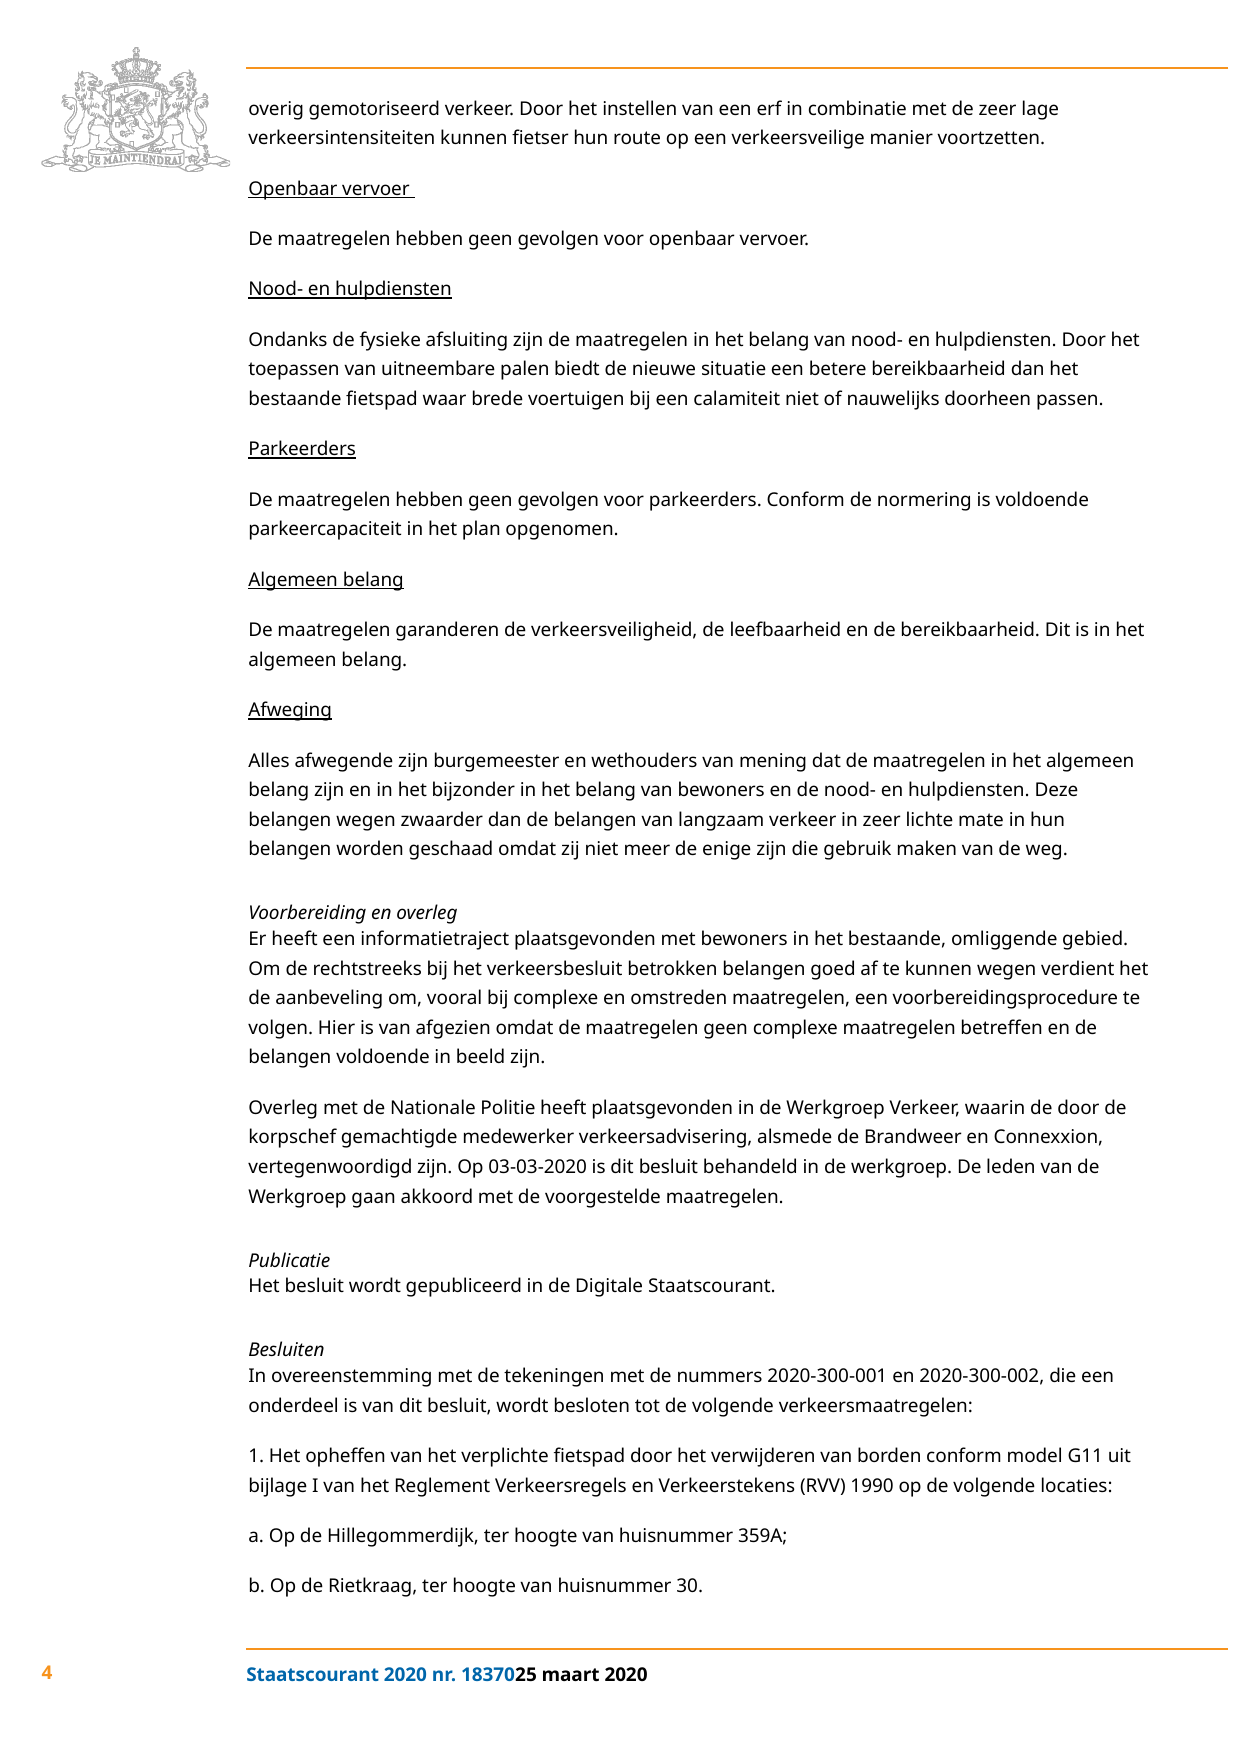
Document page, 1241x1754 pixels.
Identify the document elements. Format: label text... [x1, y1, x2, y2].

text Besluiten [248, 1336, 1152, 1362]
text Er heeft een informatietraject plaatsgevonden met bewoners in het bestaande, omliggende gebied. Om de rechtstreeks bij het verkeersbesluit betrokken belangen goed af te kunnen wegen verdient het de aanbeveling om, vooral bij complexe en omstreden maatregelen, een voorbereidingsprocedure te volgen. Hier is van afgezien omdat de maatregelen geen complexe maatregelen betreffen en de belangen voldoende in beeld zijn. [248, 925, 1152, 1069]
text De maatregelen hebben geen gevolgen voor openbaar vervoer. [248, 225, 1152, 251]
text 1. Het opheffen van het verplichte fietspad door het verwijderen van borden conform model G11 uit bijlage I van het Reglement Verkeersregels en Verkeerstekens (RVV) 1990 op de volgende locaties: [248, 1442, 1152, 1497]
text Overleg met de Nationale Politie heeft plaatsgevonden in de Werkgroep Verkeer, waarin de door de korpschef gemachtigde medewerker verkeersadvisering, alsmede de Brandweer en Connexxion, vertegenwoordigd zijn. Op 03-03-2020 is dit besluit behandeld in de werkgroep. De leden van de Werkgroep gaan akkoord met de voorgestelde maatregelen. [248, 1094, 1152, 1208]
text overig gemotoriseerd verkeer. Door het instellen van een erf in combinatie met de zeer lage verkeersintensiteiten kunnen fietser hun route op een verkeersveilige manier voortzetten. [248, 95, 1152, 150]
text b. Op de Rietkraag, ter hoogte van huisnummer 30. [248, 1573, 1152, 1598]
text Openbaar vervoer [248, 175, 1152, 201]
text Het besluit wordt gepubliceerd in de Digitale Staatscourant. [248, 1272, 1152, 1298]
text Ondanks de fysieke afsluiting zijn de maatregelen in het belang van nood- en hulpdiensten. Door het toepassen van uitneembare palen biedt de nieuwe situatie een betere bereikbaarheid dan het bestaande fietspad waar brede voertuigen bij een calamiteit niet of nauwelijks doorheen passen. [248, 326, 1152, 411]
text De maatregelen hebben geen gevolgen voor parkeerders. Conform de normering is voldoende parkeercapaciteit in het plan opgenomen. [248, 486, 1152, 541]
text Algemeen belang [248, 566, 1152, 592]
text a. Op de Hillegommerdijk, ter hoogte van huisnummer 359A; [248, 1522, 1152, 1548]
text De maatregelen garanderen de verkeersveiligheid, de leefbaarheid en de bereikbaarheid. Dit is in het algemeen belang. [248, 616, 1152, 672]
picture [41, 47, 231, 172]
text In overeenstemming met de tekeningen met de nummers 2020-300-001 en 2020-300-002, die een onderdeel is van dit besluit, wordt besloten tot de volgende verkeersmaatregelen: [248, 1362, 1152, 1417]
text Alles afwegende zijn burgemeester en wethouders van mening dat de maatregelen in het algemeen belang zijn en in het bijzonder in het belang van bewoners en de nood- en hulpdiensten. Deze belangen wegen zwaarder dan de belangen van langzaam verkeer in zeer lichte mate in hun belangen worden geschaad omdat zij niet meer de enige zijn die gebruik maken van de weg. [248, 747, 1152, 861]
text Afweging [248, 696, 1152, 722]
text Parkeerders [248, 436, 1152, 461]
text Voorbereiding en overleg [248, 899, 1152, 925]
text Publicatie [248, 1247, 1152, 1272]
text Nood- en hulpdiensten [248, 276, 1152, 301]
